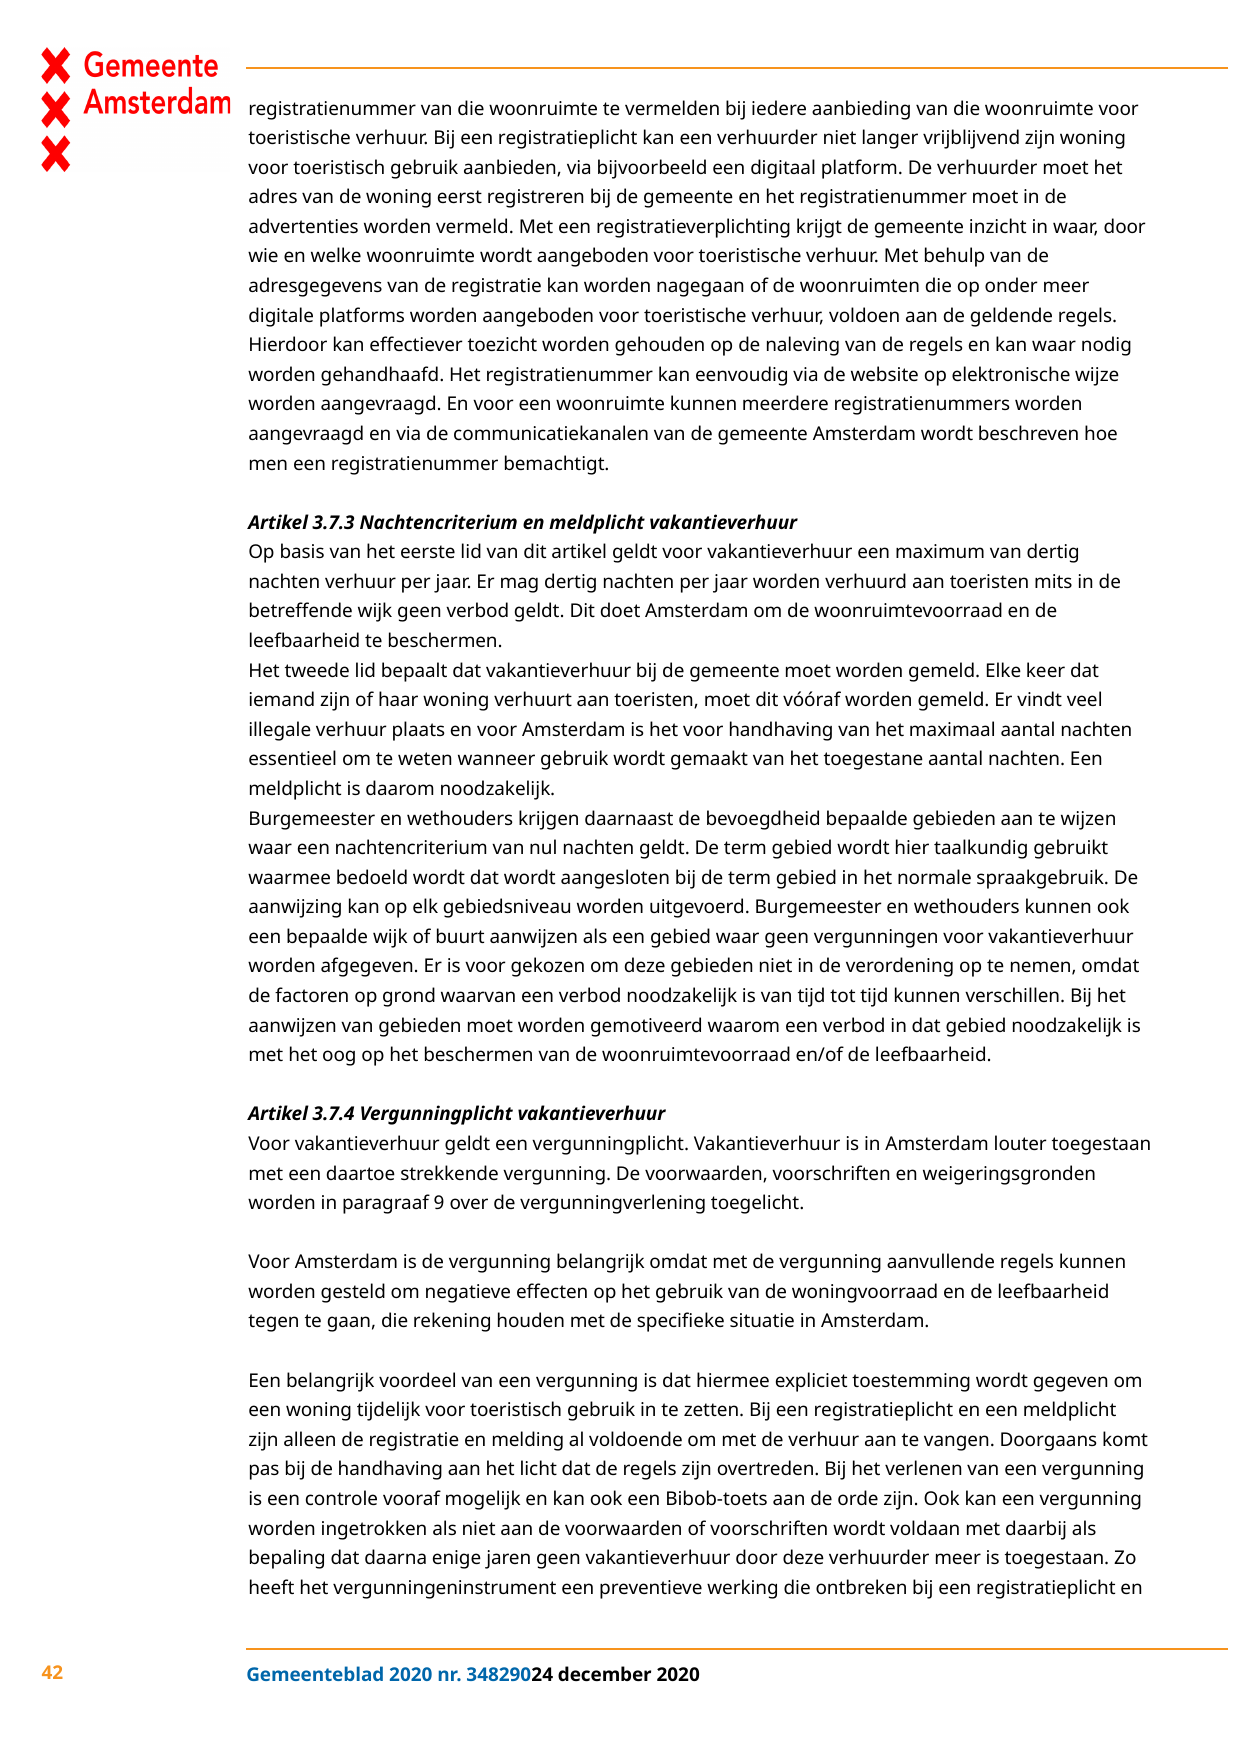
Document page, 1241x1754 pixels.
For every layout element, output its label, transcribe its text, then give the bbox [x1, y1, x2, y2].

text Voor Amsterdam is de vergunning belangrijk omdat met de vergunning aanvullende regels kunnen worden gesteld om negatieve effecten op het gebruik van de woningvoorraad en de leefbaarheid tegen te gaan, die rekening houden met de specifieke situatie in Amsterdam. [248, 1248, 1152, 1333]
text Een belangrijk voordeel van een vergunning is dat hiermee expliciet toestemming wordt gegeven om een woning tijdelijk voor toeristisch gebruik in te zetten. Bij een registratieplicht en een meldplicht zijn alleen de registratie en melding al voldoende om met de verhuur aan te vangen. Doorgaans komt pas bij de handhaving aan het licht dat de regels zijn overtreden. Bij het verlenen van een vergunning is een controle vooraf mogelijk en kan ook een Bibob-toets aan de orde zijn. Ook kan een vergunning worden ingetrokken als niet aan de voorwaarden of voorschriften wordt voldaan met daarbij als bepaling dat daarna enige jaren geen vakantieverhuur door deze verhuurder meer is toegestaan. Zo heeft het vergunningeninstrument een preventieve werking die ontbreken bij een registratieplicht en [248, 1367, 1152, 1600]
text Artikel 3.7.3 Nachtencriterium en meldplicht vakantieverhuur [248, 509, 1152, 535]
text Op basis van het eerste lid van dit artikel geldt voor vakantieverhuur een maximum van dertig nachten verhuur per jaar. Er mag dertig nachten per jaar worden verhuurd aan toeristen mits in de betreffende wijk geen verbod geldt. Dit doet Amsterdam om de woonruimtevoorraad en de leefbaarheid te beschermen. [248, 538, 1152, 653]
text Burgemeester en wethouders krijgen daarnaast de bevoegdheid bepaalde gebieden aan te wijzen waar een nachtencriterium van nul nachten geldt. De term gebied wordt hier taalkundig gebruikt waarmee bedoeld wordt dat wordt aangesloten bij de term gebied in het normale spraakgebruik. De aanwijzing kan op elk gebiedsniveau worden uitgevoerd. Burgemeester en wethouders kunnen ook een bepaalde wijk of buurt aanwijzen als een gebied waar geen vergunningen voor vakantieverhuur worden afgegeven. Er is voor gekozen om deze gebieden niet in de verordening op te nemen, omdat de factoren op grond waarvan een verbod noodzakelijk is van tijd tot tijd kunnen verschillen. Bij het aanwijzen van gebieden moet worden gemotiveerd waarom een verbod in dat gebied noodzakelijk is met het oog op het beschermen van de woonruimtevoorraad en/of de leefbaarheid. [248, 805, 1152, 1067]
picture [41, 47, 231, 172]
text registratienummer van die woonruimte te vermelden bij iedere aanbieding van die woonruimte voor toeristische verhuur. Bij een registratieplicht kan een verhuurder niet langer vrijblijvend zijn woning voor toeristisch gebruik aanbieden, via bijvoorbeeld een digitaal platform. De verhuurder moet het adres van de woning eerst registreren bij de gemeente en het registratienummer moet in de advertenties worden vermeld. Met een registratieverplichting krijgt de gemeente inzicht in waar, door wie en welke woonruimte wordt aangeboden voor toeristische verhuur. Met behulp van de adresgegevens van de registratie kan worden nagegaan of de woonruimten die op onder meer digitale platforms worden aangeboden voor toeristische verhuur, voldoen aan de geldende regels. Hierdoor kan effectiever toezicht worden gehouden op de naleving van de regels en kan waar nodig worden gehandhaafd. Het registratienummer kan eenvoudig via de website op elektronische wijze worden aangevraagd. En voor een woonruimte kunnen meerdere registratienummers worden aangevraagd en via de communicatiekanalen van de gemeente Amsterdam wordt beschreven hoe men een registratienummer bemachtigt. [248, 95, 1152, 476]
text Voor vakantieverhuur geldt een vergunningplicht. Vakantieverhuur is in Amsterdam louter toegestaan met een daartoe strekkende vergunning. De voorwaarden, voorschriften en weigeringsgronden worden in paragraaf 9 over de vergunningverlening toegelicht. [248, 1130, 1152, 1215]
text Het tweede lid bepaalt dat vakantieverhuur bij de gemeente moet worden gemeld. Elke keer dat iemand zijn of haar woning verhuurt aan toeristen, moet dit vóóraf worden gemeld. Er vindt veel illegale verhuur plaats en voor Amsterdam is het voor handhaving van het maximaal aantal nachten essentieel om te weten wanneer gebruik wordt gemaakt van het toegestane aantal nachten. Een meldplicht is daarom noodzakelijk. [248, 657, 1152, 801]
text Artikel 3.7.4 Vergunningplicht vakantieverhuur [248, 1101, 1152, 1126]
